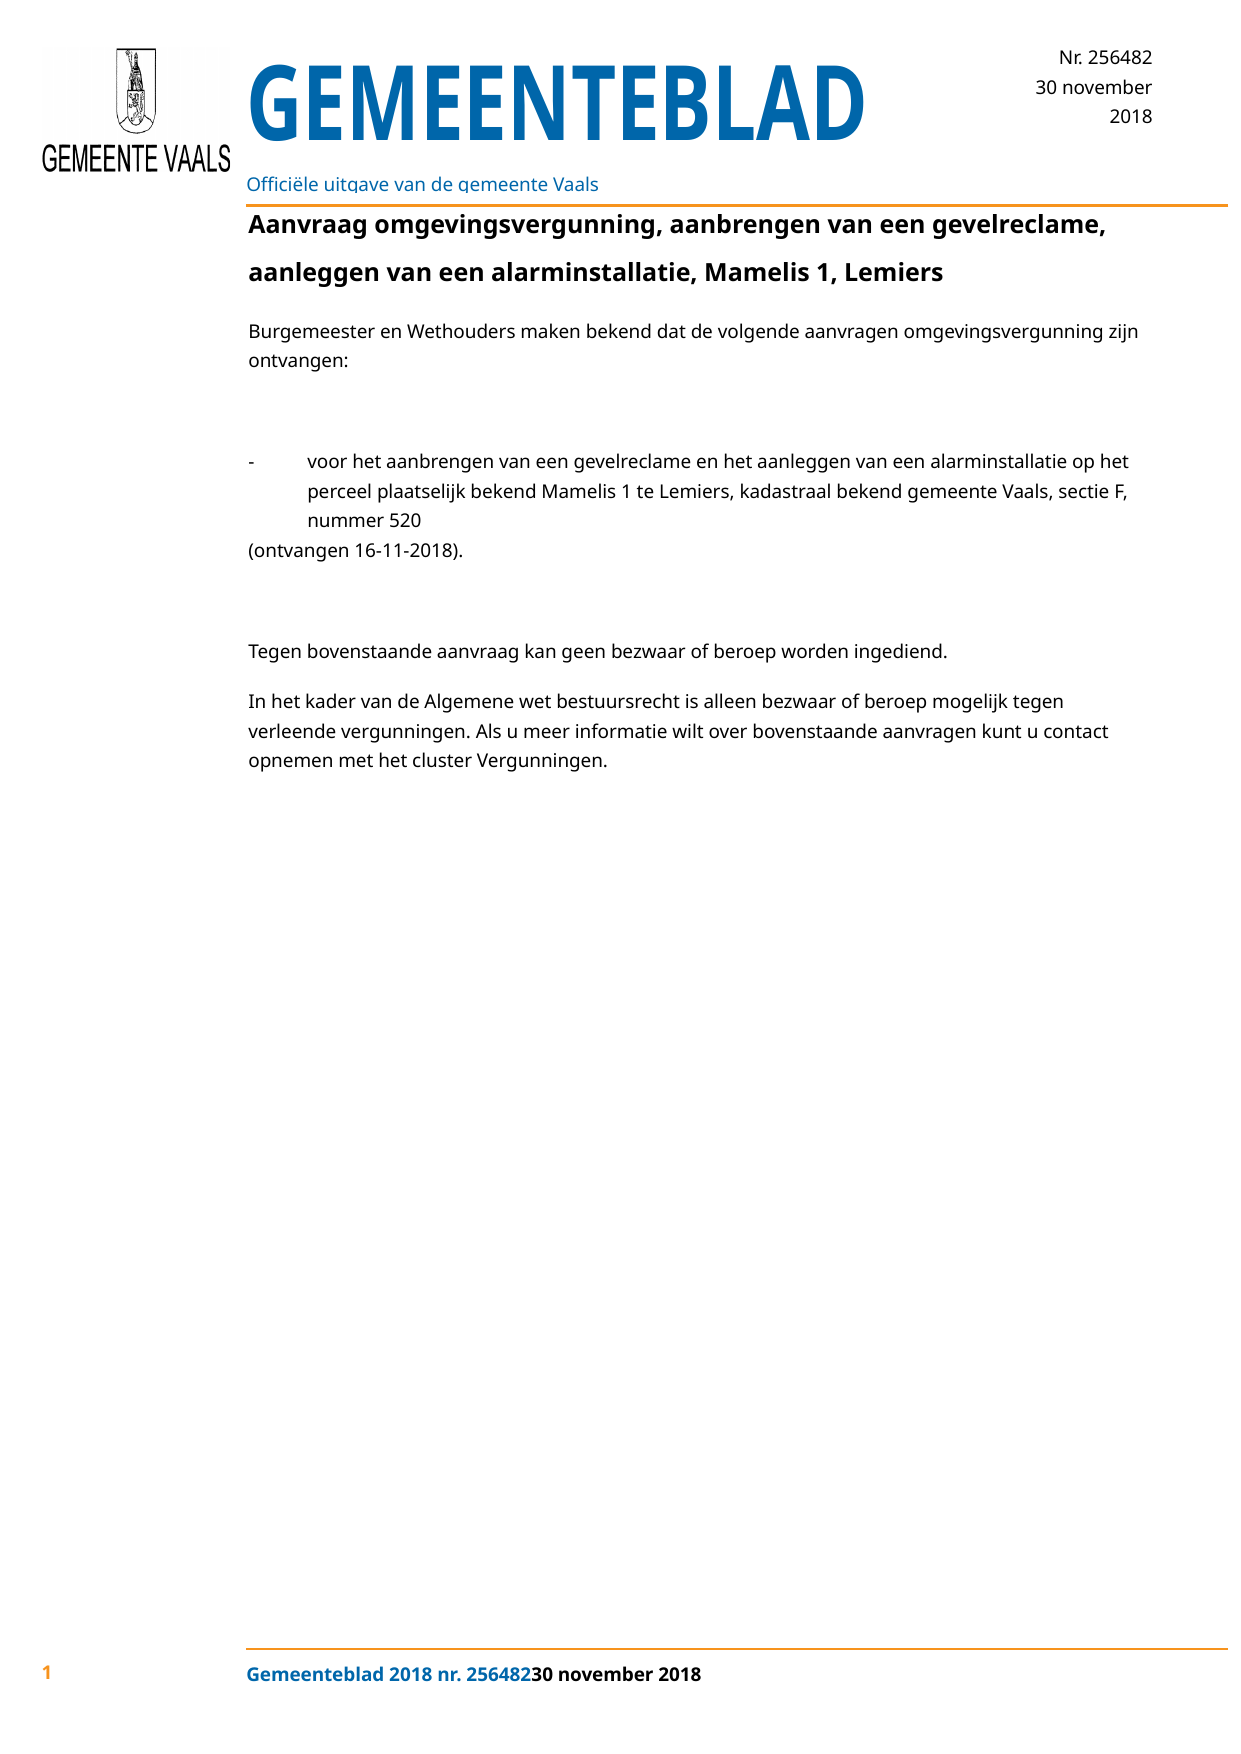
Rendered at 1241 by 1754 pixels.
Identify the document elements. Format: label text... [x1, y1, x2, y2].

text (ontvangen 16-11-2018). [248, 537, 1152, 563]
text Tegen bovenstaande aanvraag kan geen bezwaar of beroep worden ingediend. [248, 638, 1152, 664]
text In het kader van de Algemene wet bestuursrecht is alleen bezwaar of beroep mogelijk tegen verleende vergunningen. Als u meer informatie wilt over bovenstaande aanvragen kunt u contact opnemen met het cluster Vergunningen. [248, 688, 1152, 773]
text Burgemeester en Wethouders maken bekend dat de volgende aanvragen omgevingsvergunning zijn ontvangen: [248, 318, 1152, 373]
picture [41, 47, 231, 172]
list voor het aanbrengen van een gevelreclame en het aanleggen van een alarminstallatie op het perceel plaatselijk bekend Mamelis 1 te Lemiers, kadastraal bekend gemeente Vaals, sectie F, nummer 520 [248, 448, 1152, 533]
text Aanvraag omgevingsvergunning, aanbrengen van een gevelreclame, aanleggen van een alarminstallatie, Mamelis 1, Lemiers [248, 207, 1152, 288]
